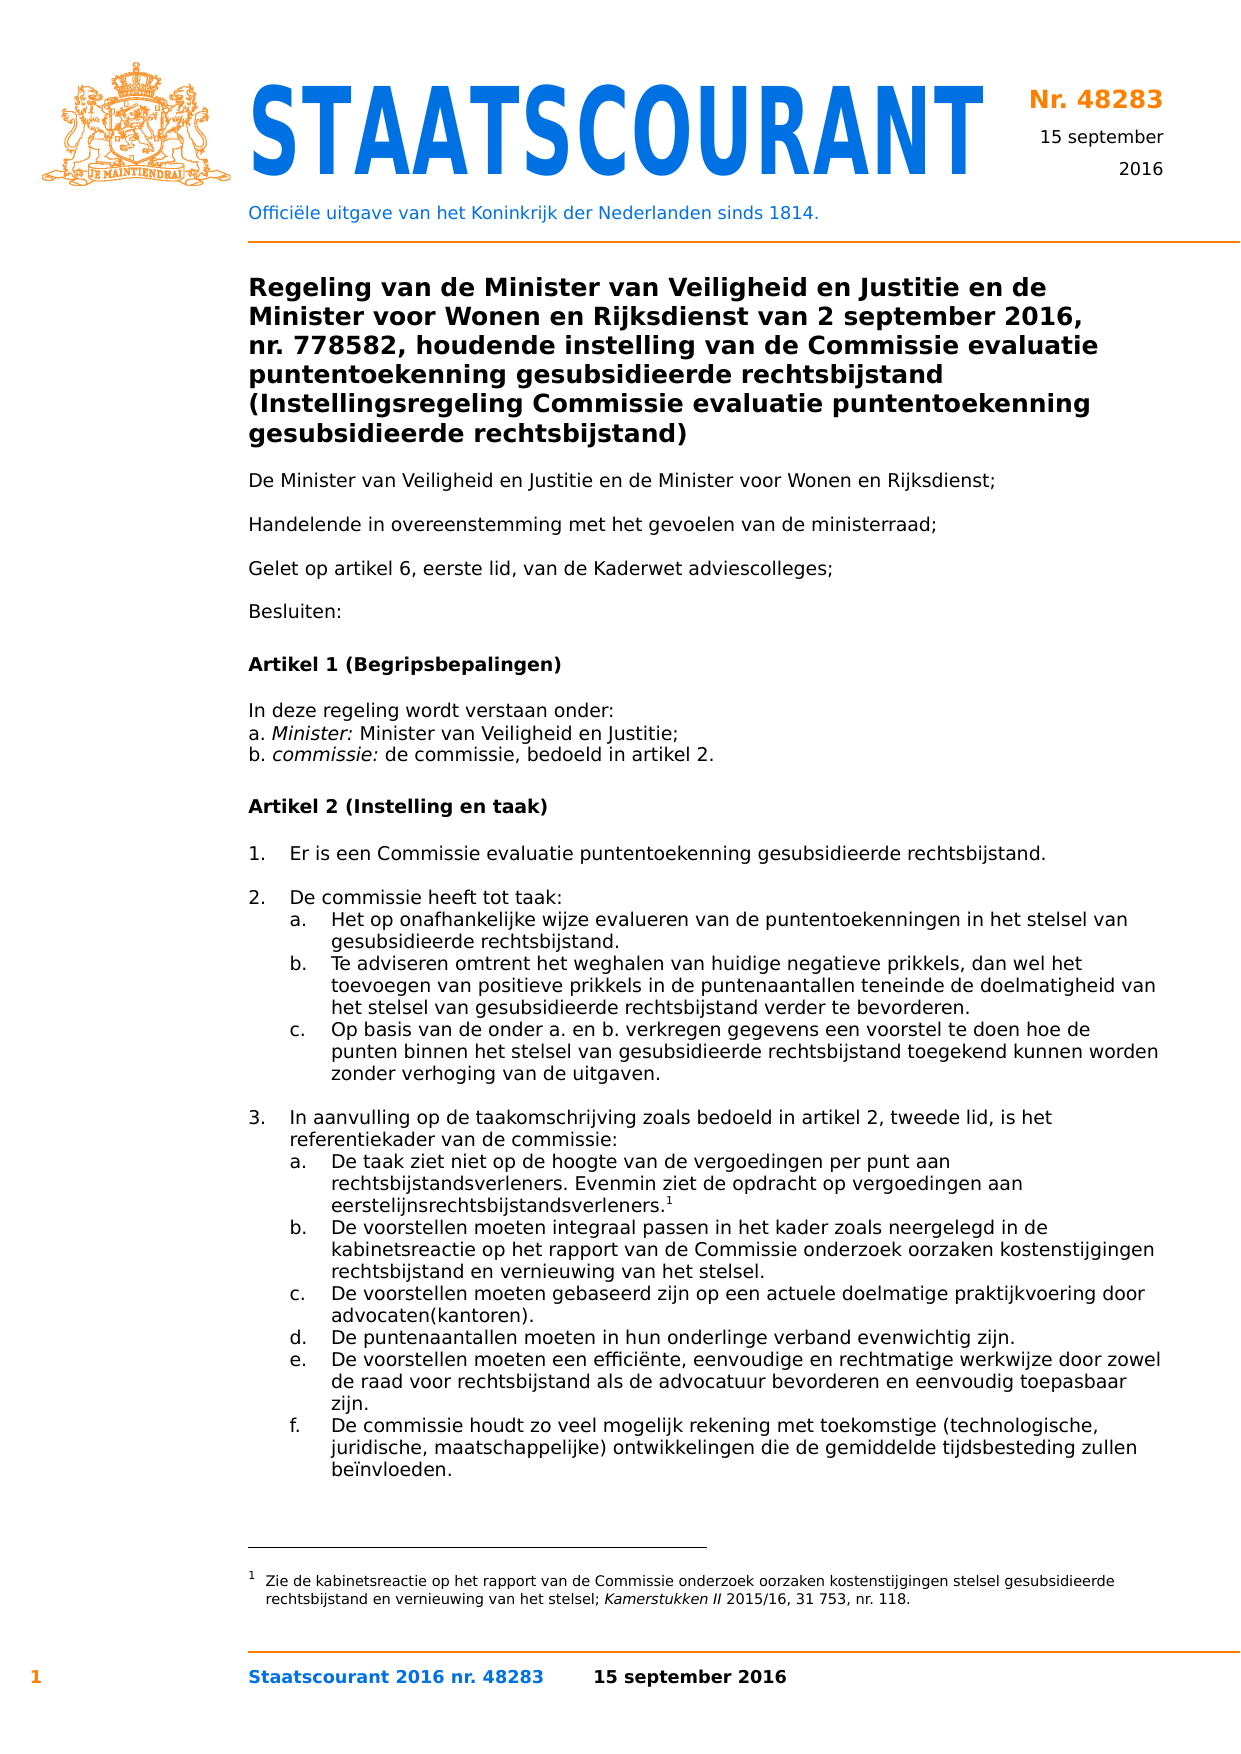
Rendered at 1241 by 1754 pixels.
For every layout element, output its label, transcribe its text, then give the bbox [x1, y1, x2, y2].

text e. De voorstellen moeten een efficiënte, eenvoudige en rechtmatige werkwijze door zowel de raad voor rechtsbijstand als de advocatuur bevorderen en eenvoudig toepasbaar zijn. [289, 1349, 1163, 1414]
text a. De taak ziet niet op de hoogte van de vergoedingen per punt aan rechtsbijstandsverleners. Evenmin ziet de opdracht op vergoedingen aan eerstelijnsrechtsbijstandsverleners. [289, 1151, 1163, 1217]
text 3. In aanvulling op de taakomschrijving zoals bedoeld in artikel 2, tweede lid, is het referentiekader van de commissie: [248, 1107, 1163, 1151]
text b. commissie: de commissie, bedoeld in artikel 2. [248, 744, 1163, 766]
text a. Het op onafhankelijke wijze evalueren van de puntentoekenningen in het stelsel van gesubsidieerde rechtsbijstand. [289, 909, 1163, 953]
table_header [25, 62, 248, 241]
text d. De puntenaantallen moeten in hun onderlinge verband evenwichtig zijn. [289, 1327, 1163, 1349]
text 2. De commissie heeft tot taak: [248, 887, 1163, 909]
subtitle Artikel 2 (Instelling en taak) [248, 796, 1163, 818]
picture [41, 62, 231, 186]
text 1. Er is een Commissie evaluatie puntentoekenning gesubsidieerde rechtsbijstand. [248, 843, 1163, 865]
subtitle Regeling van de Minister van Veiligheid en Justitie en de Minister voor Wonen en Rijksdienst van 2 september 2016, nr. 778582, houdende instelling van de Commissie evaluatie puntentoekenning gesubsidieerde rechtsbijstand (Instellingsregeling Commissie evaluatie puntentoekenning gesubsidieerde rechtsbijstand) [248, 273, 1163, 448]
text Zie de kabinetsreactie op het rapport van de Commissie onderzoek oorzaken kostenstijgingen stelsel gesubsidieerde rechtsbijstand en vernieuwing van het stelsel; Kamerstukken II 2015/16, 31 753, nr. 118. [248, 1569, 1163, 1608]
text b. Te adviseren omtrent het weghalen van huidige negatieve prikkels, dan wel het toevoegen van positieve prikkels in de puntenaantallen teneinde de doelmatigheid van het stelsel van gesubsidieerde rechtsbijstand verder te bevorderen. [289, 953, 1163, 1019]
text c. De voorstellen moeten gebaseerd zijn op een actuele doelmatige praktijkvoering door advocaten(kantoren). [289, 1283, 1163, 1327]
subtitle Artikel 1 (Begripsbepalingen) [248, 653, 1163, 675]
text De Minister van Veiligheid en Justitie en de Minister voor Wonen en Rijksdienst; [248, 470, 1163, 492]
table_cell 2016 [998, 153, 1240, 203]
text Gelet op artikel 6, eerste lid, van de Kaderwet adviescolleges; [248, 558, 1163, 579]
text f. De commissie houdt zo veel mogelijk rekening met toekomstige (technologische, juridische, maatschappelijke) ontwikkelingen die de gemiddelde tijdsbesteding zullen beïnvloeden. [289, 1414, 1163, 1481]
text c. Op basis van de onder a. en b. verkregen gegevens een voorstel te doen hoe de punten binnen het stelsel van gesubsidieerde rechtsbijstand toegekend kunnen worden zonder verhoging van de uitgaven. [289, 1019, 1163, 1085]
text a. Minister: Minister van Veiligheid en Justitie; [248, 722, 1163, 744]
table_header STAATSCOURANT [248, 62, 998, 203]
text Besluiten: [248, 601, 1163, 623]
table_header Nr. 48283 [998, 62, 1240, 121]
table_cell 15 september [998, 121, 1240, 153]
table_cell Officiële uitgave van het Koninkrijk der Nederlanden sinds 1814. [248, 203, 1240, 241]
text Handelende in overeenstemming met het gevoelen van de ministerraad; [248, 514, 1163, 536]
text b. De voorstellen moeten integraal passen in het kader zoals neergelegd in de kabinetsreactie op het rapport van de Commissie onderzoek oorzaken kostenstijgingen rechtsbijstand en vernieuwing van het stelsel. [289, 1217, 1163, 1283]
text In deze regeling wordt verstaan onder: [248, 700, 1163, 722]
